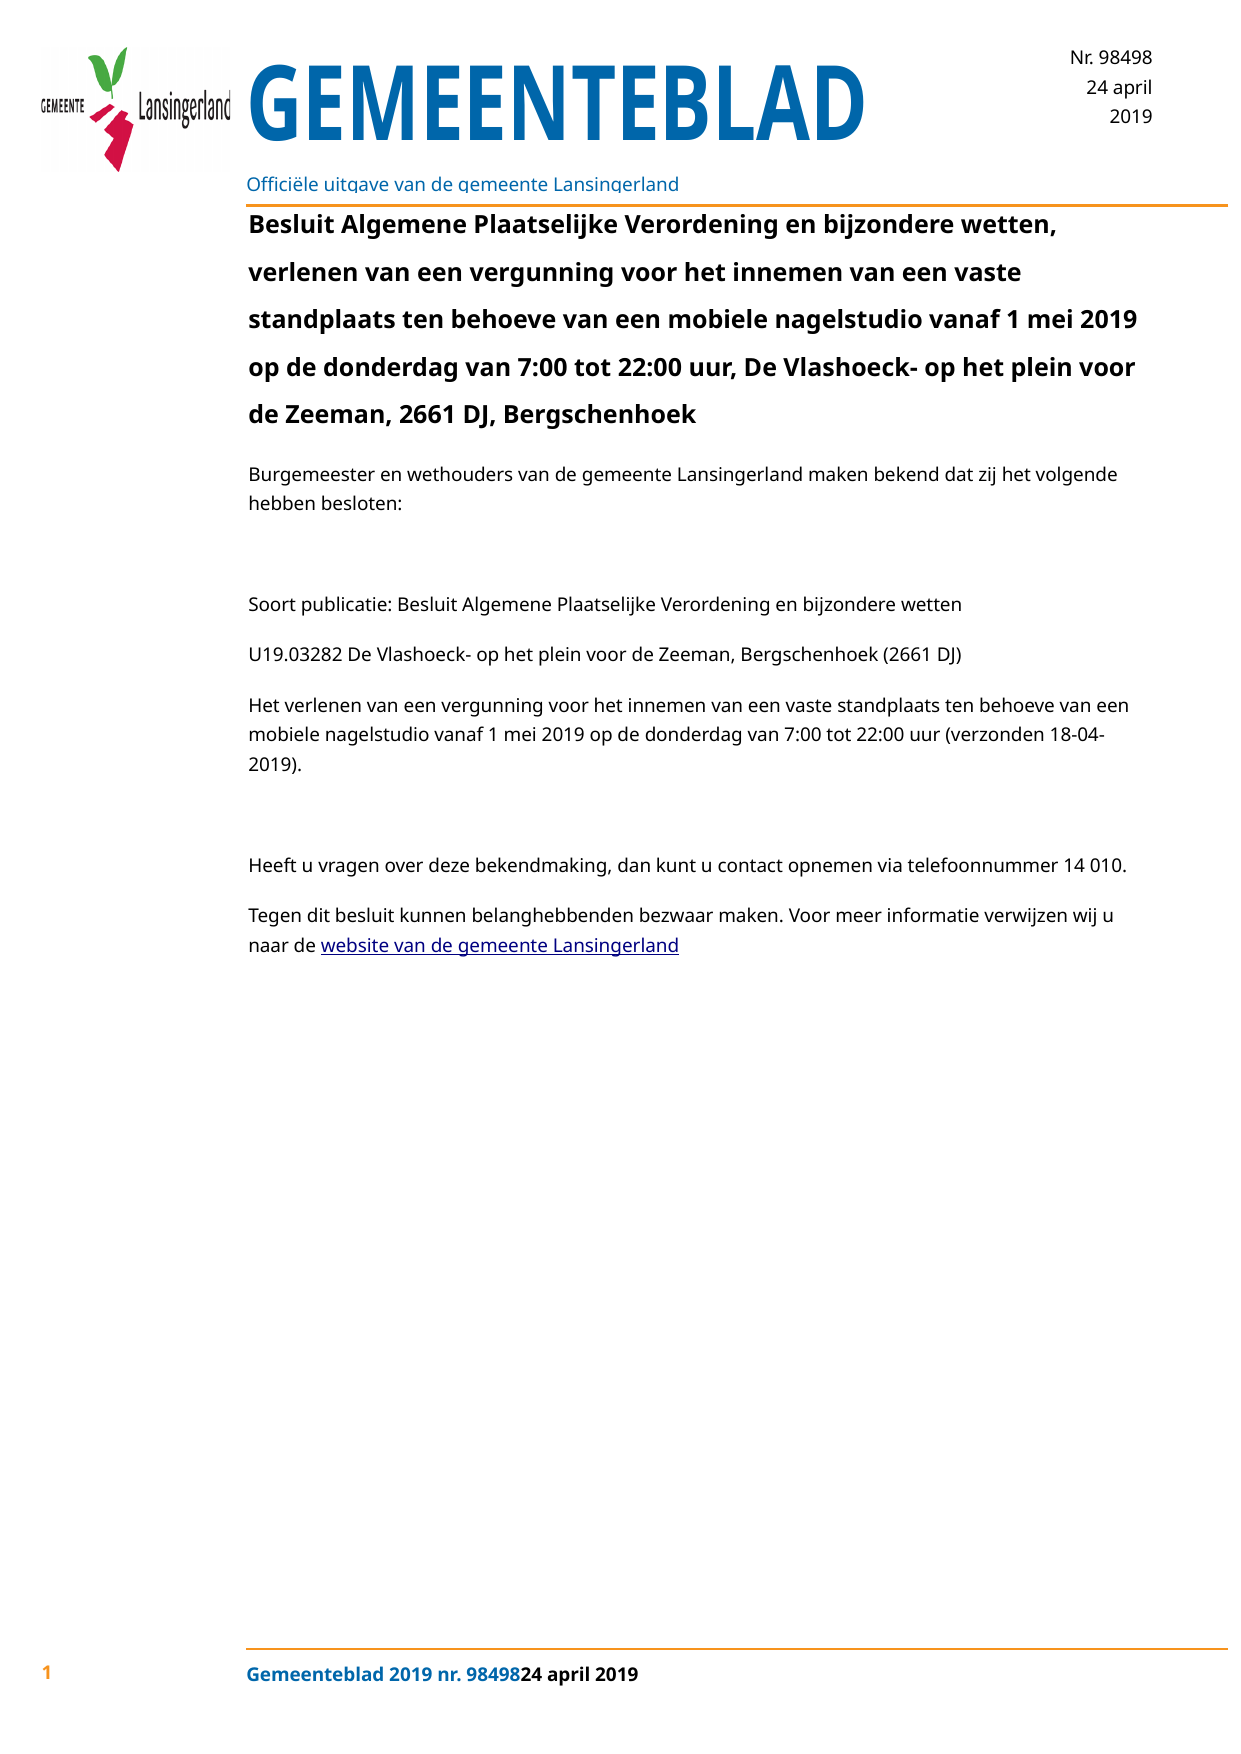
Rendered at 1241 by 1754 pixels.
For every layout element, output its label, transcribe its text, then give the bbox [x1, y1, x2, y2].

text Heeft u vragen over deze bekendmaking, dan kunt u contact opnemen via telefoonnummer 14 010. [248, 852, 1152, 878]
text U19.03282 De Vlashoeck- op het plein voor de Zeeman, Bergschenhoek (2661 DJ) [248, 642, 1152, 667]
text Tegen dit besluit kunnen belanghebbenden bezwaar maken. Voor meer informatie verwijzen wij u naar de website van de gemeente Lansingerland [248, 902, 1152, 958]
text Soort publicatie: Besluit Algemene Plaatselijke Verordening en bijzondere wetten [248, 591, 1152, 617]
text Het verlenen van een vergunning voor het innemen van een vaste standplaats ten behoeve van een mobiele nagelstudio vanaf 1 mei 2019 op de donderdag van 7:00 tot 22:00 uur (verzonden 18-04-2019). [248, 692, 1152, 777]
text Besluit Algemene Plaatselijke Verordening en bijzondere wetten, verlenen van een vergunning voor het innemen van een vaste standplaats ten behoeve van een mobiele nagelstudio vanaf 1 mei 2019 op de donderdag van 7:00 tot 22:00 uur, De Vlashoeck- op het plein voor de Zeeman, 2661 DJ, Bergschenhoek [248, 207, 1152, 431]
picture [41, 47, 231, 172]
text Burgemeester en wethouders van de gemeente Lansingerland maken bekend dat zij het volgende hebben besloten: [248, 461, 1152, 516]
